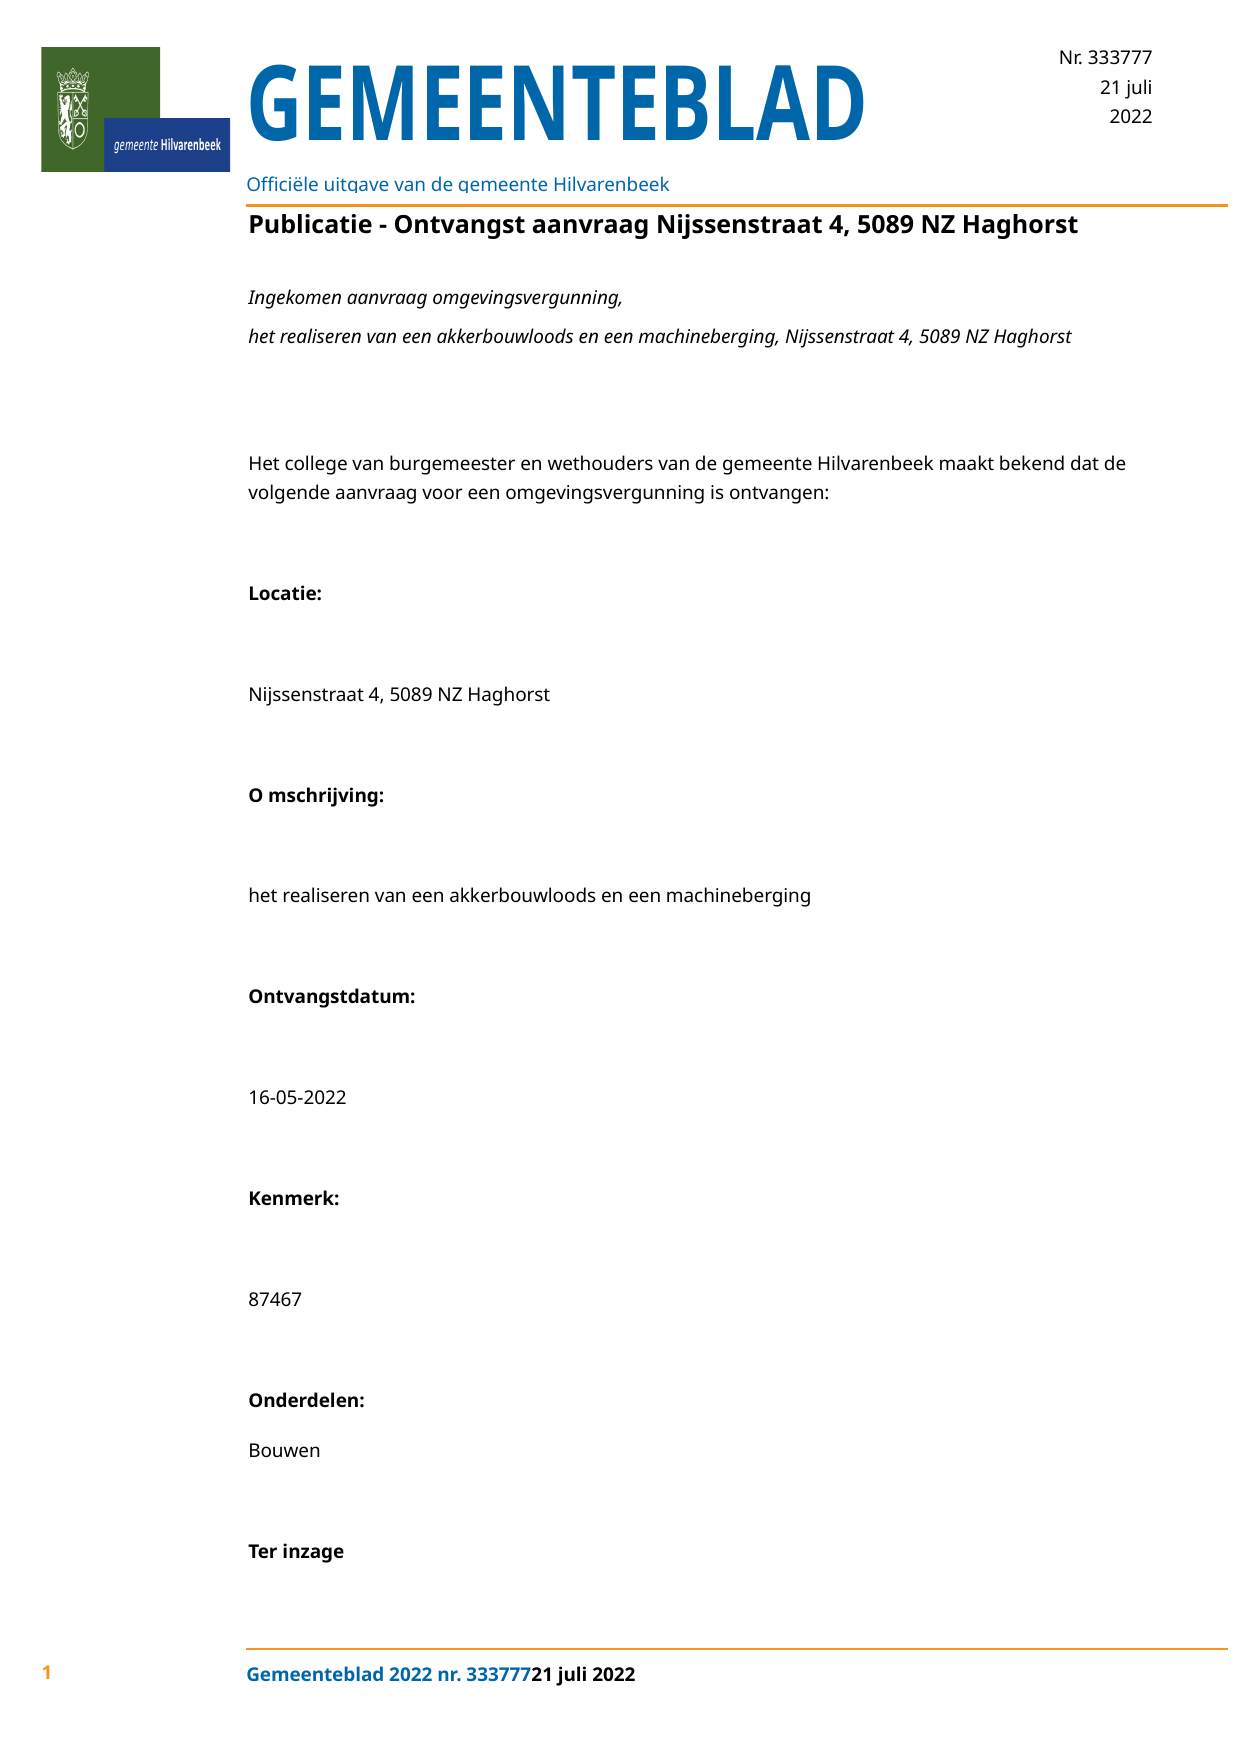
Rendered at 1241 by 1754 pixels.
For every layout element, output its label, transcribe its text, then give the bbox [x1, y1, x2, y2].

text 87467 [248, 1286, 1152, 1312]
text O mschrijving: [248, 782, 1152, 807]
text Ingekomen aanvraag omgevingsvergunning, [248, 284, 1152, 309]
text het realiseren van een akkerbouwloods en een machineberging, Nijssenstraat 4, 5089 NZ Haghorst [248, 323, 1152, 349]
text Onderdelen: [248, 1387, 1152, 1412]
text Ontvangstdatum: [248, 983, 1152, 1009]
picture [41, 47, 231, 172]
text Kenmerk: [248, 1185, 1152, 1211]
text Publicatie - Ontvangst aanvraag Nijssenstraat 4, 5089 NZ Haghorst [248, 207, 1152, 241]
text Het college van burgemeester en wethouders van de gemeente Hilvarenbeek maakt bekend dat de volgende aanvraag voor een omgevingsvergunning is ontvangen: [248, 450, 1152, 505]
text het realiseren van een akkerbouwloods en een machineberging [248, 883, 1152, 908]
text Ter inzage [248, 1538, 1152, 1564]
text 16-05-2022 [248, 1084, 1152, 1110]
text Nijssenstraat 4, 5089 NZ Haghorst [248, 681, 1152, 707]
text Locatie: [248, 580, 1152, 606]
text Bouwen [248, 1437, 1152, 1463]
